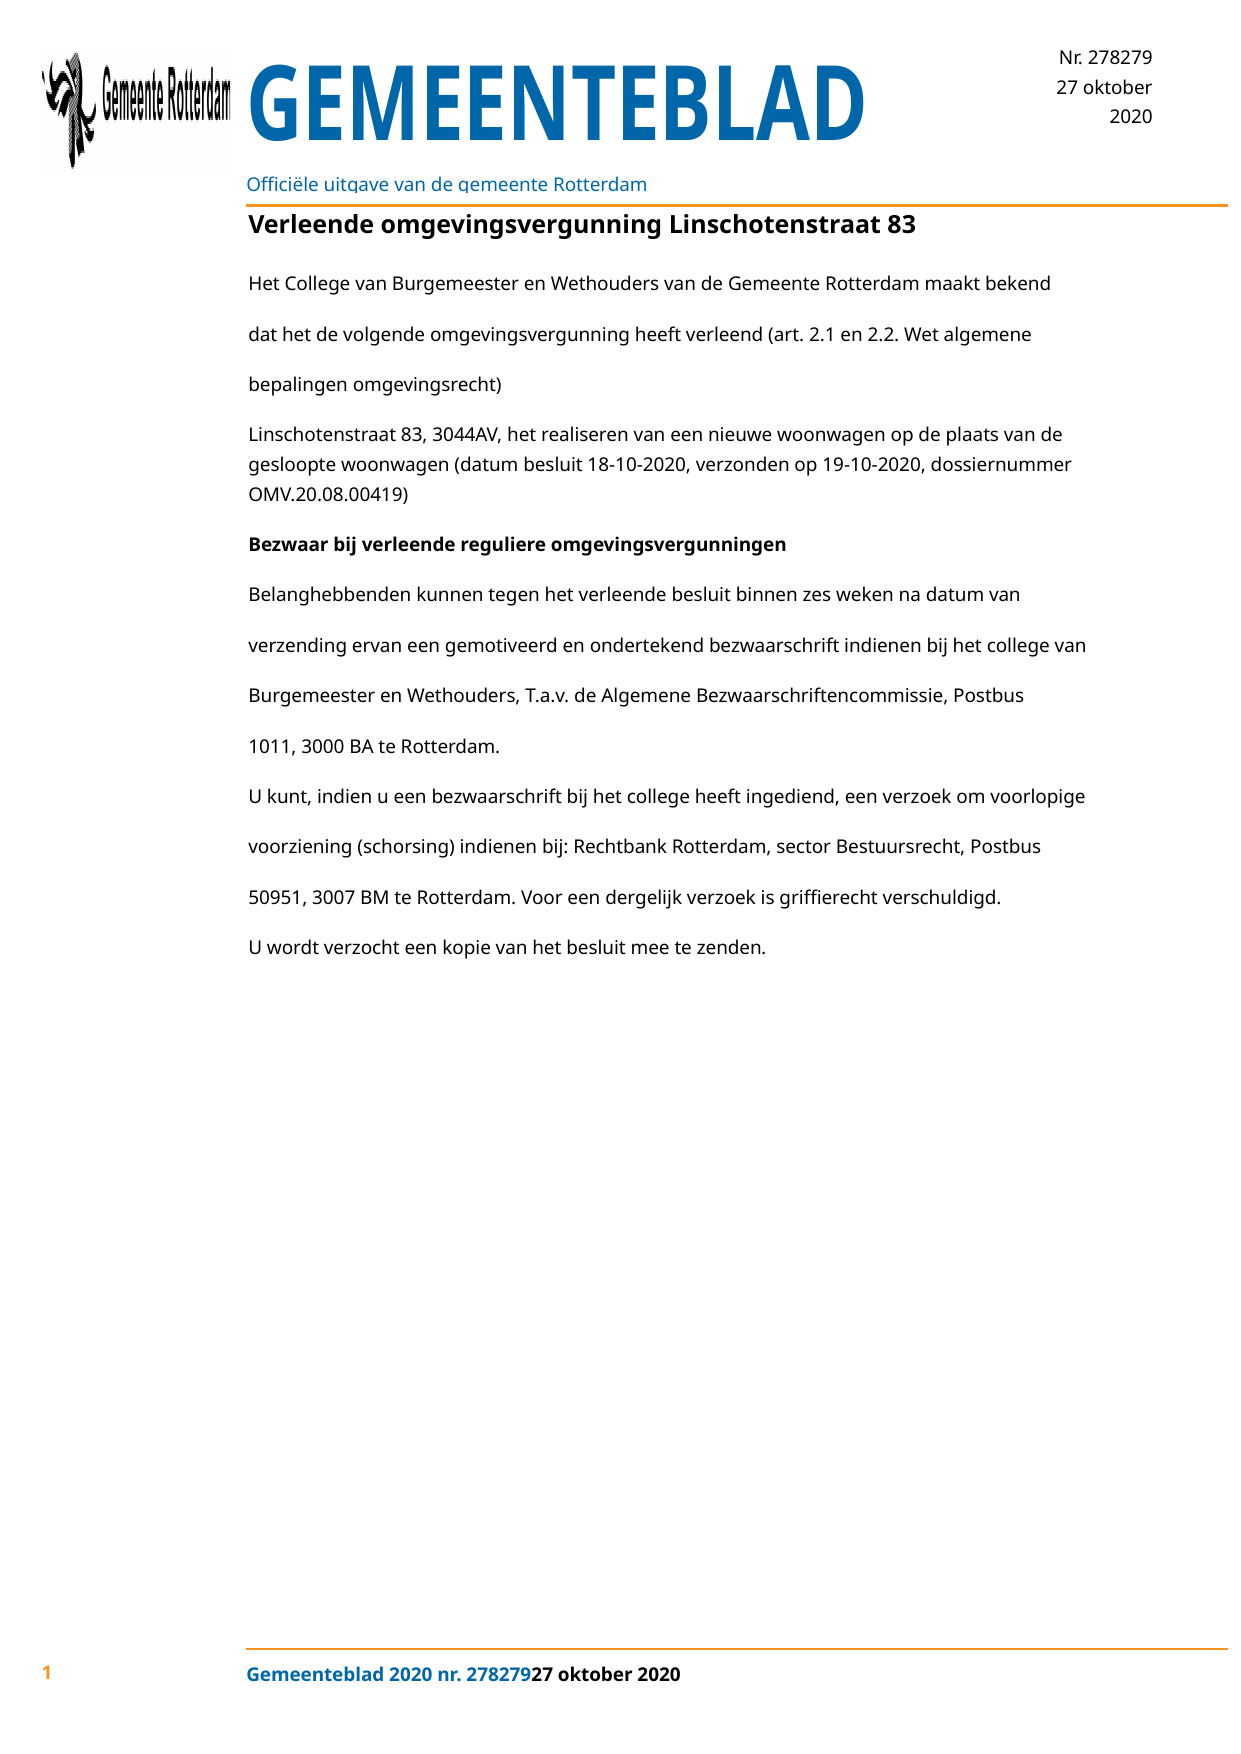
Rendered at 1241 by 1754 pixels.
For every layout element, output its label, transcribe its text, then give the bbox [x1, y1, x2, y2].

picture [41, 47, 231, 172]
text Linschotenstraat 83, 3044AV, het realiseren van een nieuwe woonwagen op de plaats van de gesloopte woonwagen (datum besluit 18-10-2020, verzonden op 19-10-2020, dossiernummer OMV.20.08.00419) [248, 422, 1152, 506]
text Belanghebbenden kunnen tegen het verleende besluit binnen zes weken na datum van [248, 582, 1152, 607]
text voorziening (schorsing) indienen bij: Rechtbank Rotterdam, sector Bestuursrecht, Postbus [248, 834, 1152, 859]
text Verleende omgevingsvergunning Linschotenstraat 83 [248, 207, 1152, 241]
text Burgemeester en Wethouders, T.a.v. de Algemene Bezwaarschriftencommissie, Postbus [248, 682, 1152, 708]
text U kunt, indien u een bezwaarschrift bij het college heeft ingediend, een verzoek om voorlopige [248, 783, 1152, 809]
text bepalingen omgevingsrecht) [248, 371, 1152, 397]
text 50951, 3007 BM te Rotterdam. Voor een dergelijk verzoek is griffierecht verschuldigd. [248, 884, 1152, 910]
text 1011, 3000 BA te Rotterdam. [248, 733, 1152, 758]
text Bezwaar bij verleende reguliere omgevingsvergunningen [248, 531, 1152, 557]
text Het College van Burgemeester en Wethouders van de Gemeente Rotterdam maakt bekend [248, 270, 1152, 296]
text dat het de volgende omgevingsvergunning heeft verleend (art. 2.1 en 2.2. Wet algemene [248, 321, 1152, 346]
text verzending ervan een gemotiveerd en ondertekend bezwaarschrift indienen bij het college van [248, 632, 1152, 658]
text U wordt verzocht een kopie van het besluit mee te zenden. [248, 934, 1152, 960]
